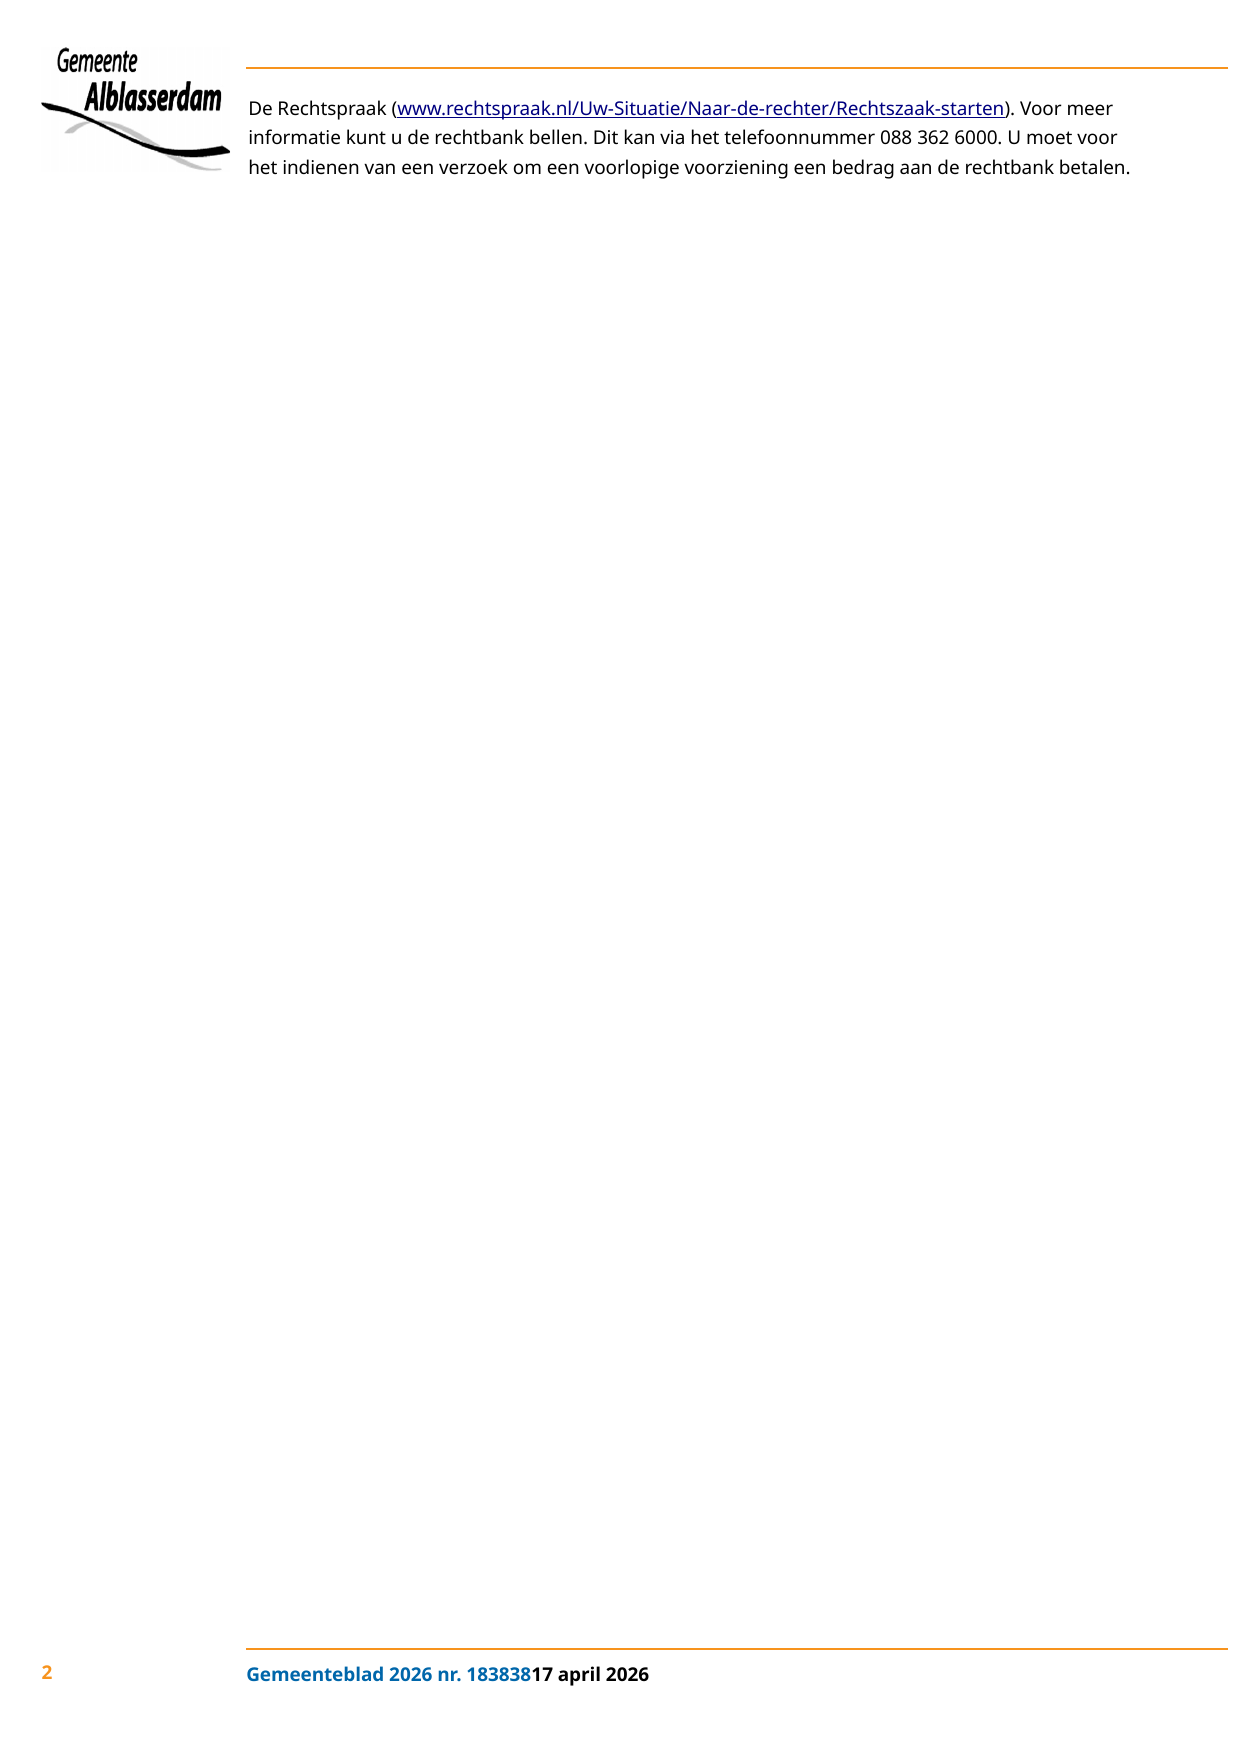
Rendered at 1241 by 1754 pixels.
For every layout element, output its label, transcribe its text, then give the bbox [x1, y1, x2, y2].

picture [41, 47, 231, 172]
text De Rechtspraak (www.rechtspraak.nl/Uw-Situatie/Naar-de-rechter/Rechtszaak-starten). Voor meer informatie kunt u de rechtbank bellen. Dit kan via het telefoonnummer 088 362 6000. U moet voor het indienen van een verzoek om een voorlopige voorziening een bedrag aan de rechtbank betalen. [248, 95, 1152, 180]
